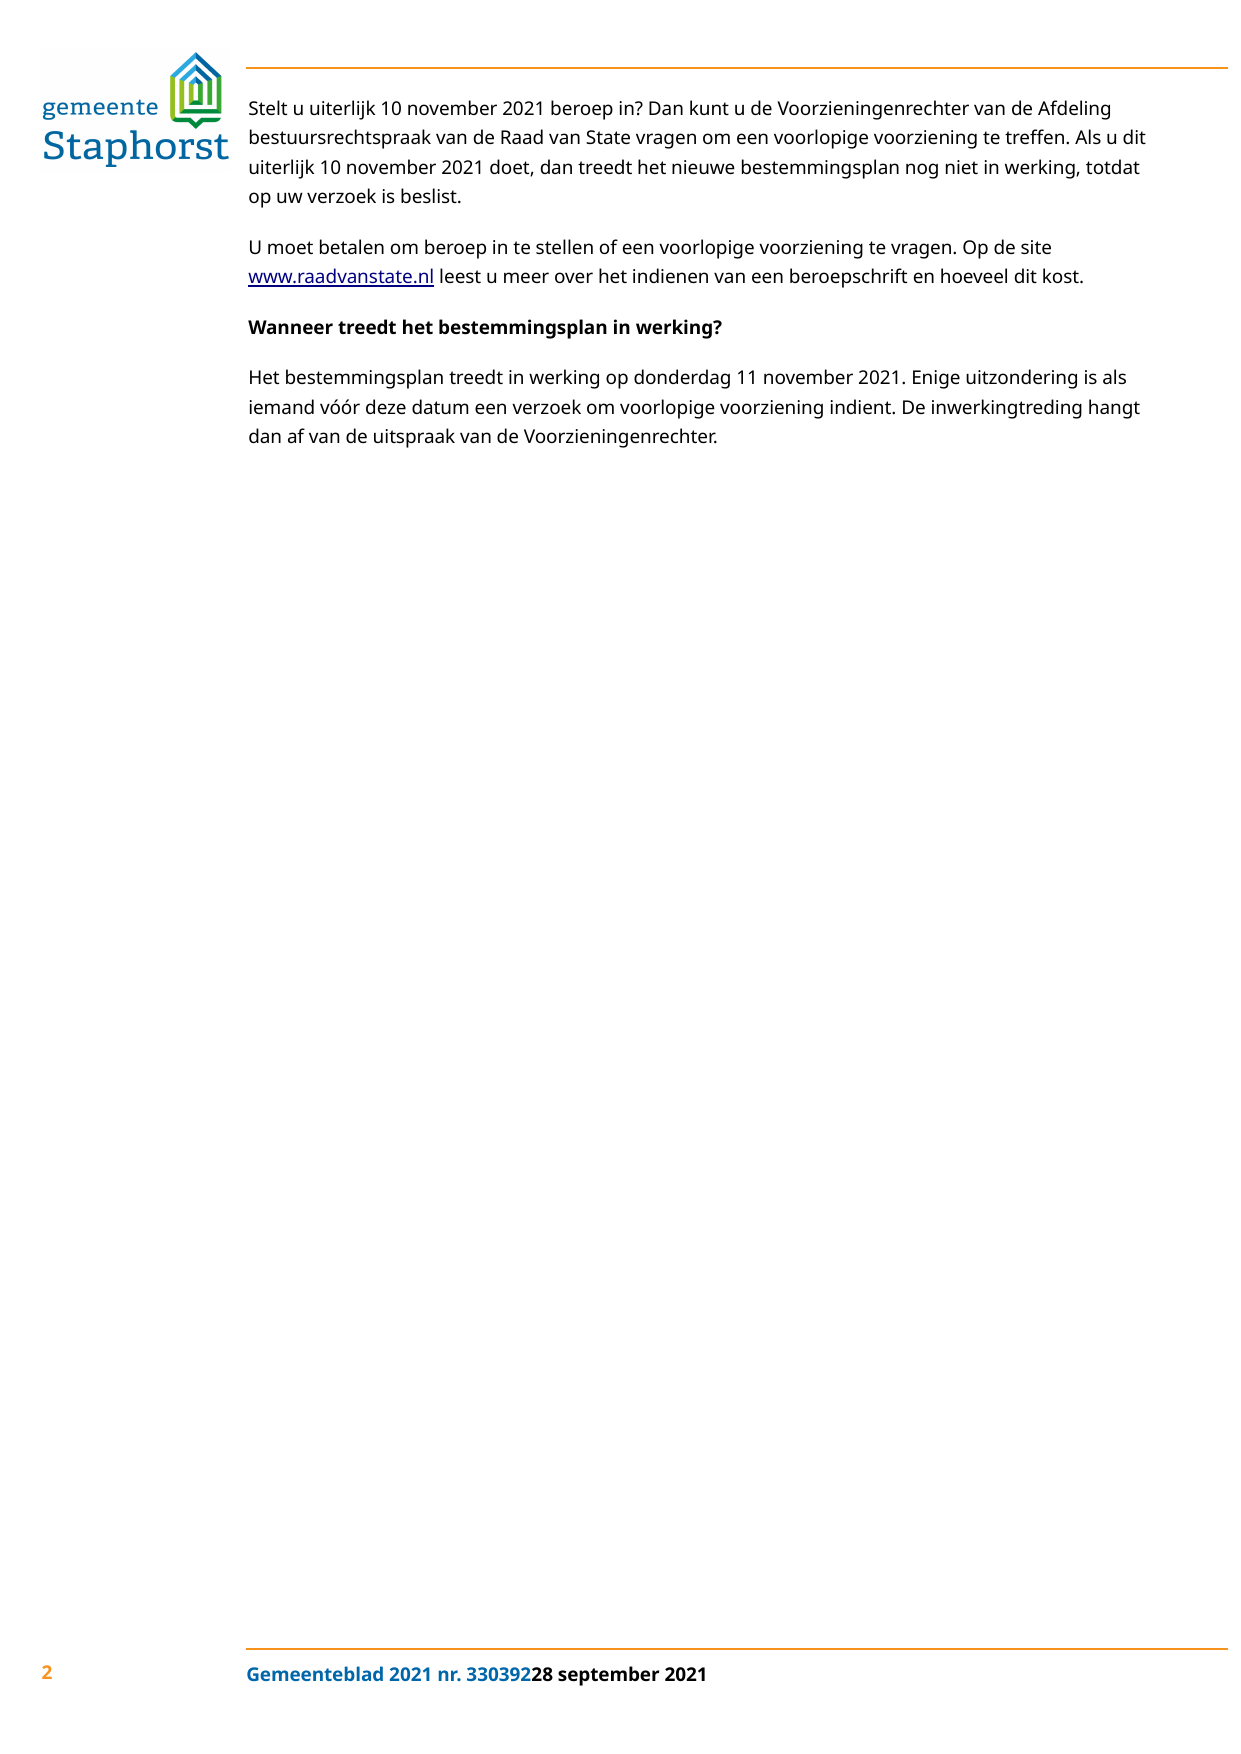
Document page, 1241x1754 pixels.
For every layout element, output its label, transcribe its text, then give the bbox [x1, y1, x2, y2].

text U moet betalen om beroep in te stellen of een voorlopige voorziening te vragen. Op de site www.raadvanstate.nl leest u meer over het indienen van een beroepschrift en hoeveel dit kost. [248, 234, 1152, 289]
text Het bestemmingsplan treedt in werking op donderdag 11 november 2021. Enige uitzondering is als iemand vóór deze datum een verzoek om voorlopige voorziening indient. De inwerkingtreding hangt dan af van de uitspraak van de Voorzieningenrechter. [248, 364, 1152, 449]
text Stelt u uiterlijk 10 november 2021 beroep in? Dan kunt u de Voorzieningenrechter van de Afdeling bestuursrechtspraak van de Raad van State vragen om een voorlopige voorziening te treffen. Als u dit uiterlijk 10 november 2021 doet, dan treedt het nieuwe bestemmingsplan nog niet in werking, totdat op uw verzoek is beslist. [248, 95, 1152, 209]
text Wanneer treedt het bestemmingsplan in werking? [248, 314, 1152, 340]
picture [41, 47, 231, 172]
